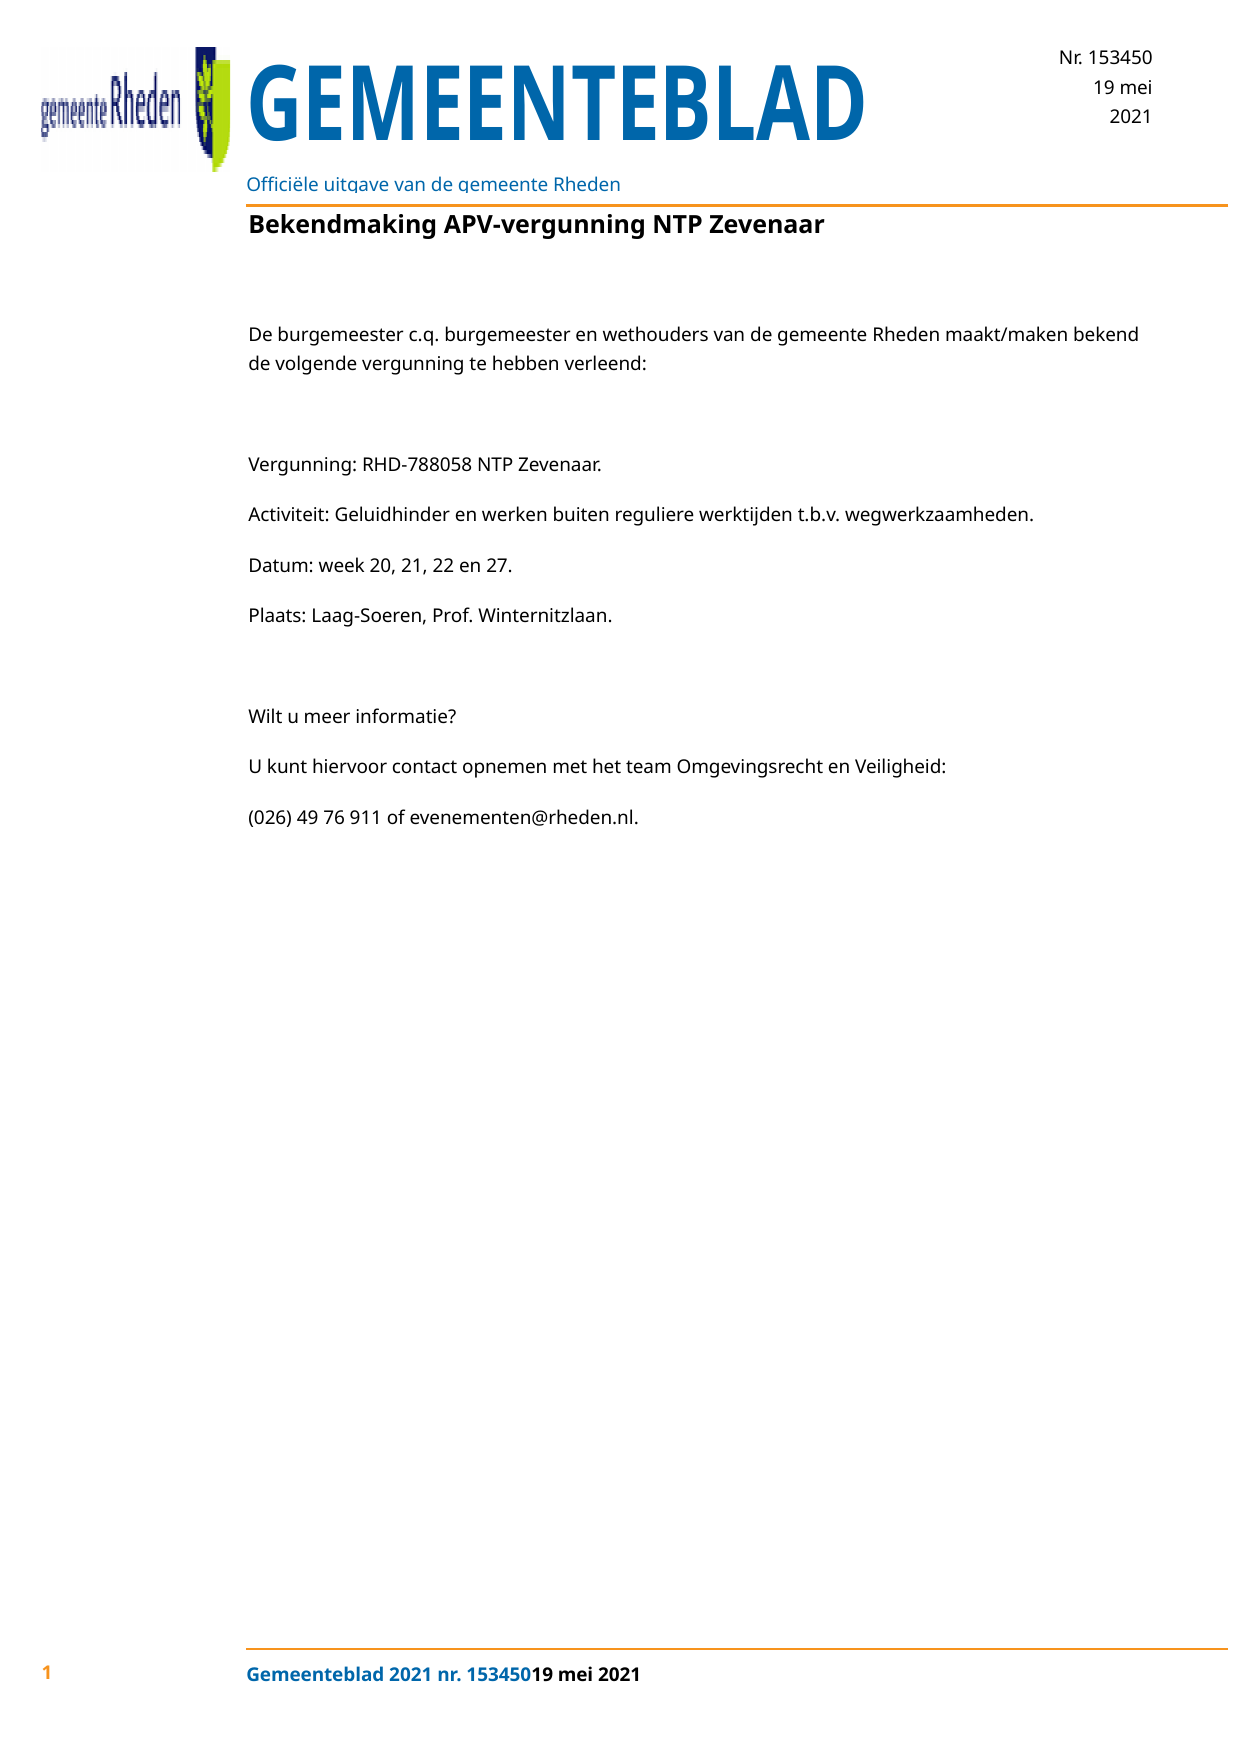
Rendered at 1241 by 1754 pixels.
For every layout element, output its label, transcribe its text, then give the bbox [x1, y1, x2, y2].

picture [41, 47, 231, 172]
text Activiteit: Geluidhinder en werken buiten reguliere werktijden t.b.v. wegwerkzaamheden. [248, 502, 1152, 527]
text Datum: week 20, 21, 22 en 27. [248, 552, 1152, 578]
text Plaats: Laag-Soeren, Prof. Winternitzlaan. [248, 602, 1152, 628]
text Wilt u meer informatie? [248, 703, 1152, 729]
text U kunt hiervoor contact opnemen met het team Omgevingsrecht en Veiligheid: [248, 754, 1152, 779]
text Vergunning: RHD-788058 NTP Zevenaar. [248, 451, 1152, 477]
text (026) 49 76 911 of evenementen@rheden.nl. [248, 804, 1152, 830]
text Bekendmaking APV-vergunning NTP Zevenaar [248, 207, 1152, 241]
text De burgemeester c.q. burgemeester en wethouders van de gemeente Rheden maakt/maken bekend de volgende vergunning te hebben verleend: [248, 321, 1152, 376]
